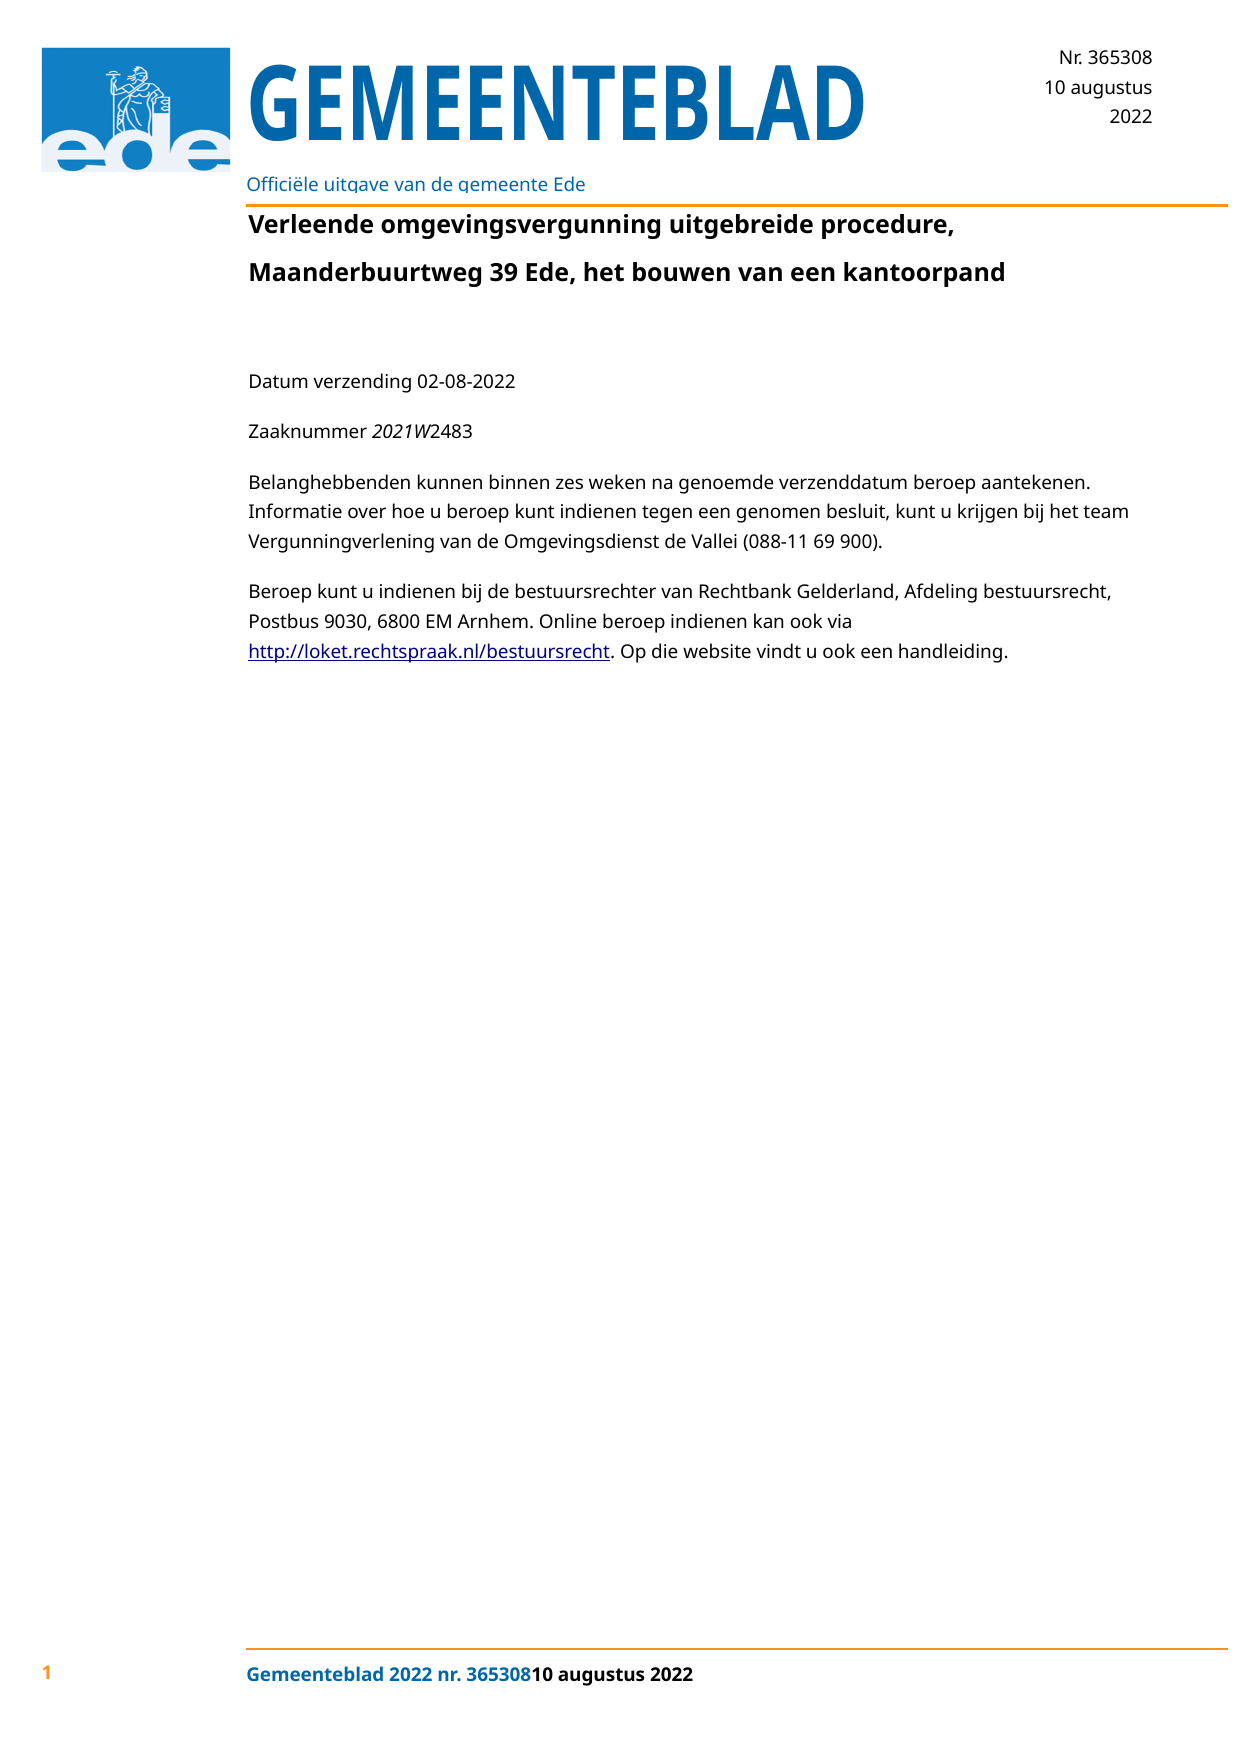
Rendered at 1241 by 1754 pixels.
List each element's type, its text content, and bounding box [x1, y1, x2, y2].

picture [41, 47, 231, 172]
text Verleende omgevingsvergunning uitgebreide procedure, Maanderbuurtweg 39 Ede, het bouwen van een kantoorpand [248, 207, 1152, 288]
text Datum verzending 02-08-2022 [248, 368, 1152, 394]
text Zaaknummer 2021W2483 [248, 419, 1152, 444]
text Belanghebbenden kunnen binnen zes weken na genoemde verzenddatum beroep aantekenen. Informatie over hoe u beroep kunt indienen tegen een genomen besluit, kunt u krijgen bij het team Vergunningverlening van de Omgevingsdienst de Vallei (088-11 69 900). [248, 469, 1152, 554]
text Beroep kunt u indienen bij de bestuursrechter van Rechtbank Gelderland, Afdeling bestuursrecht, Postbus 9030, 6800 EM Arnhem. Online beroep indienen kan ook via http://loket.rechtspraak.nl/bestuursrecht. Op die website vindt u ook een handleiding. [248, 579, 1152, 664]
